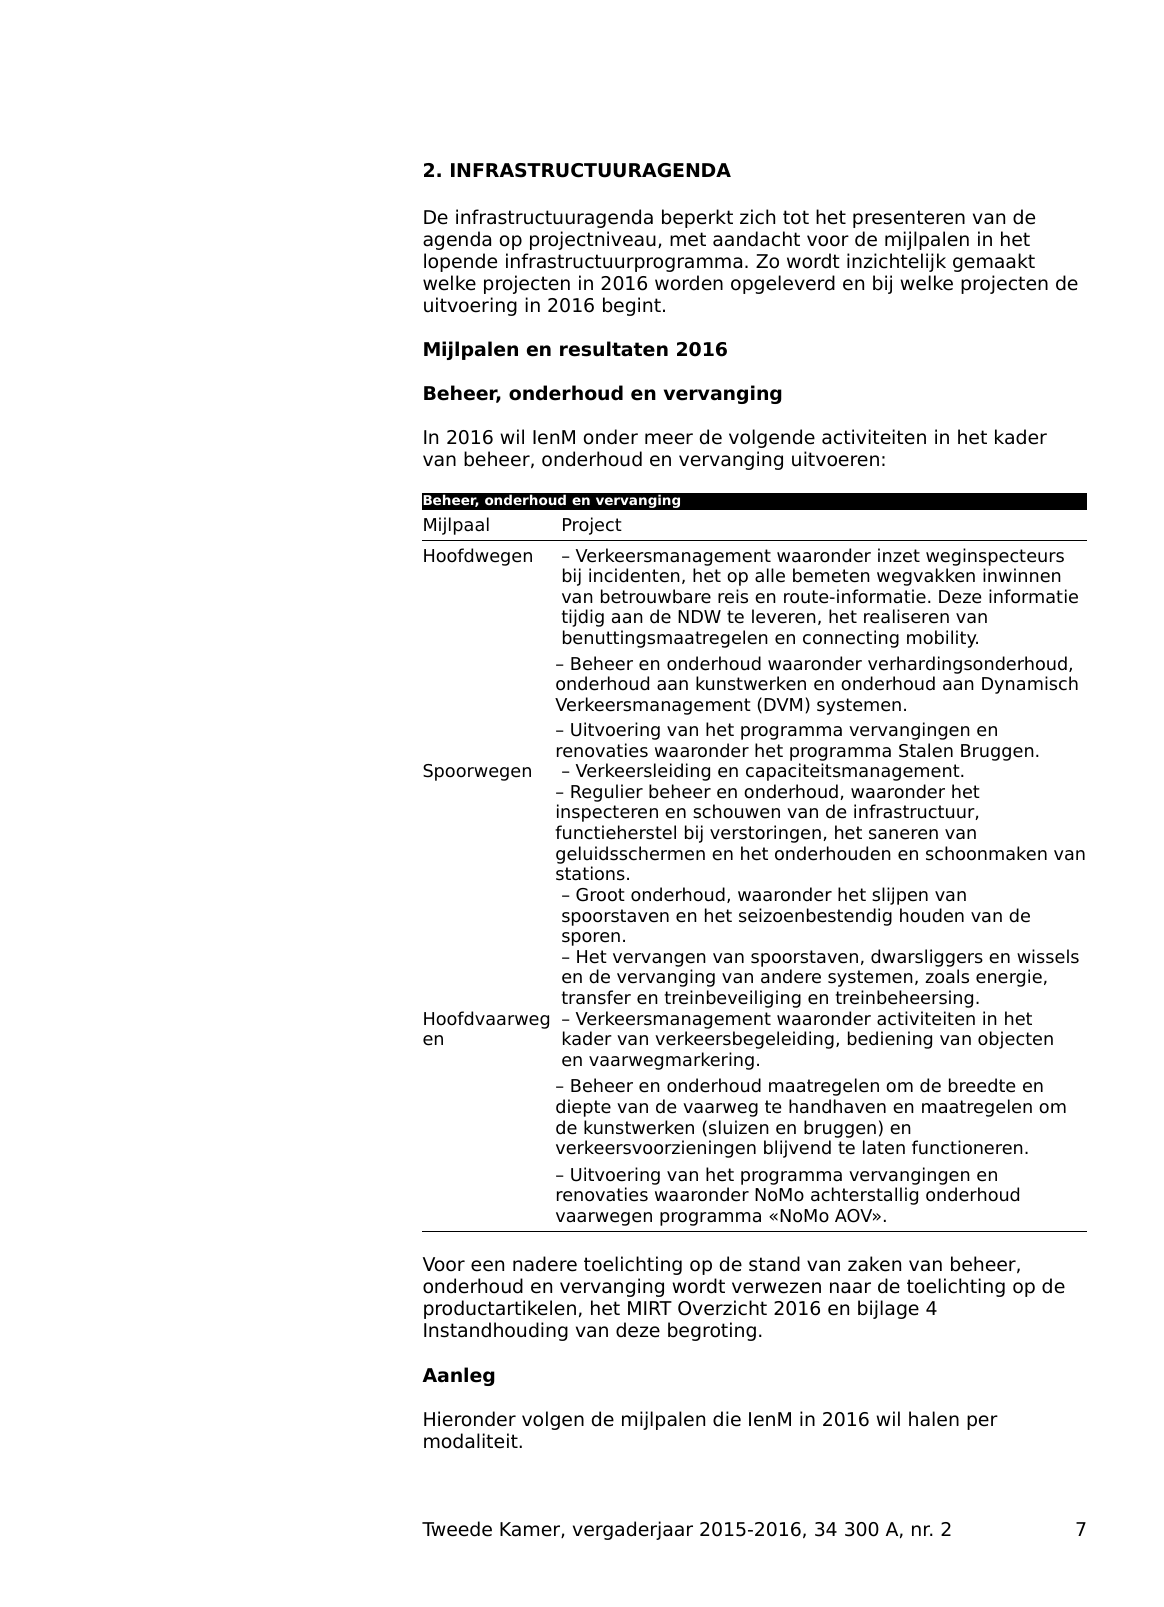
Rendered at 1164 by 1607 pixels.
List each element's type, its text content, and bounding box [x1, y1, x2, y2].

table_cell [422, 885, 555, 947]
text Hieronder volgen de mijlpalen die IenM in 2016 wil halen per modaliteit. [422, 1409, 1087, 1453]
table_cell – Regulier beheer en onderhoud, waaronder het inspecteren en schouwen van de infrastructuur, functieherstel bij verstoringen, het saneren van geluidsschermen en het onderhouden en schoonmaken van stations. [555, 782, 1087, 885]
table_cell – Beheer en onderhoud maatregelen om de breedte en diepte van de vaarweg te handhaven en maatregelen om de kunstwerken (sluizen en bruggen) en verkeersvoorzieningen blijvend te laten functioneren. [555, 1075, 1087, 1163]
text In 2016 wil IenM onder meer de volgende activiteiten in het kader van beheer, onderhoud en vervanging uitvoeren: [422, 427, 1087, 471]
table_cell Hoofdwegen [422, 541, 555, 761]
table_cell – Groot onderhoud, waaronder het slijpen van spoorstaven en het seizoenbestendig houden van de sporen. [555, 885, 1087, 947]
table_cell – Uitvoering van het programma vervangingen en renovaties waaronder het programma Stalen Bruggen. [555, 715, 1087, 761]
table_cell Hoofdvaarwegen [422, 1009, 555, 1231]
subtitle 2. INFRASTRUCTUURAGENDA [422, 160, 1087, 182]
table_cell Mijlpaal [422, 510, 555, 540]
table_cell – Verkeersmanagement waaronder inzet weginspecteurs bij incidenten, het op alle bemeten wegvakken inwinnen van betrouwbare reis en route-informatie. Deze informatie tijdig aan de NDW te leveren, het realiseren van benuttingsmaatregelen en connecting mobility. [555, 541, 1087, 649]
subtitle Mijlpalen en resultaten 2016 [422, 339, 1087, 361]
table_cell Spoorwegen [422, 761, 555, 885]
table_cell Project [555, 510, 1087, 540]
table_cell [422, 947, 555, 1009]
table_cell – Het vervangen van spoorstaven, dwarsliggers en wissels en de vervanging van andere systemen, zoals energie, transfer en treinbeveiliging en treinbeheersing. [555, 947, 1087, 1009]
table_cell – Beheer en onderhoud waaronder verhardingsonderhoud, onderhoud aan kunstwerken en onderhoud aan Dynamisch Verkeersmanagement (DVM) systemen. [555, 649, 1087, 715]
text Voor een nadere toelichting op de stand van zaken van beheer, onderhoud en vervanging wordt verwezen naar de toelichting op de productartikelen, het MIRT Overzicht 2016 en bijlage 4 Instandhouding van deze begroting. [422, 1254, 1087, 1342]
text De infrastructuuragenda beperkt zich tot het presenteren van de agenda op projectniveau, met aandacht voor de mijlpalen in het lopende infrastructuurprogramma. Zo wordt inzichtelijk gemaakt welke projecten in 2016 worden opgeleverd en bij welke projecten de uitvoering in 2016 begint. [422, 207, 1087, 317]
table_header Beheer, onderhoud en vervanging [422, 493, 1087, 509]
table_cell – Uitvoering van het programma vervangingen en renovaties waaronder NoMo achterstallig onderhoud vaarwegen programma «NoMo AOV». [555, 1164, 1087, 1231]
table_cell – Verkeersmanagement waaronder activiteiten in het kader van verkeersbegeleiding, bediening van objecten en vaarwegmarkering. [555, 1009, 1087, 1075]
table_cell – Verkeersleiding en capaciteitsmanagement. [555, 761, 1087, 782]
subtitle Beheer, onderhoud en vervanging [422, 383, 1087, 405]
subtitle Aanleg [422, 1364, 1087, 1386]
